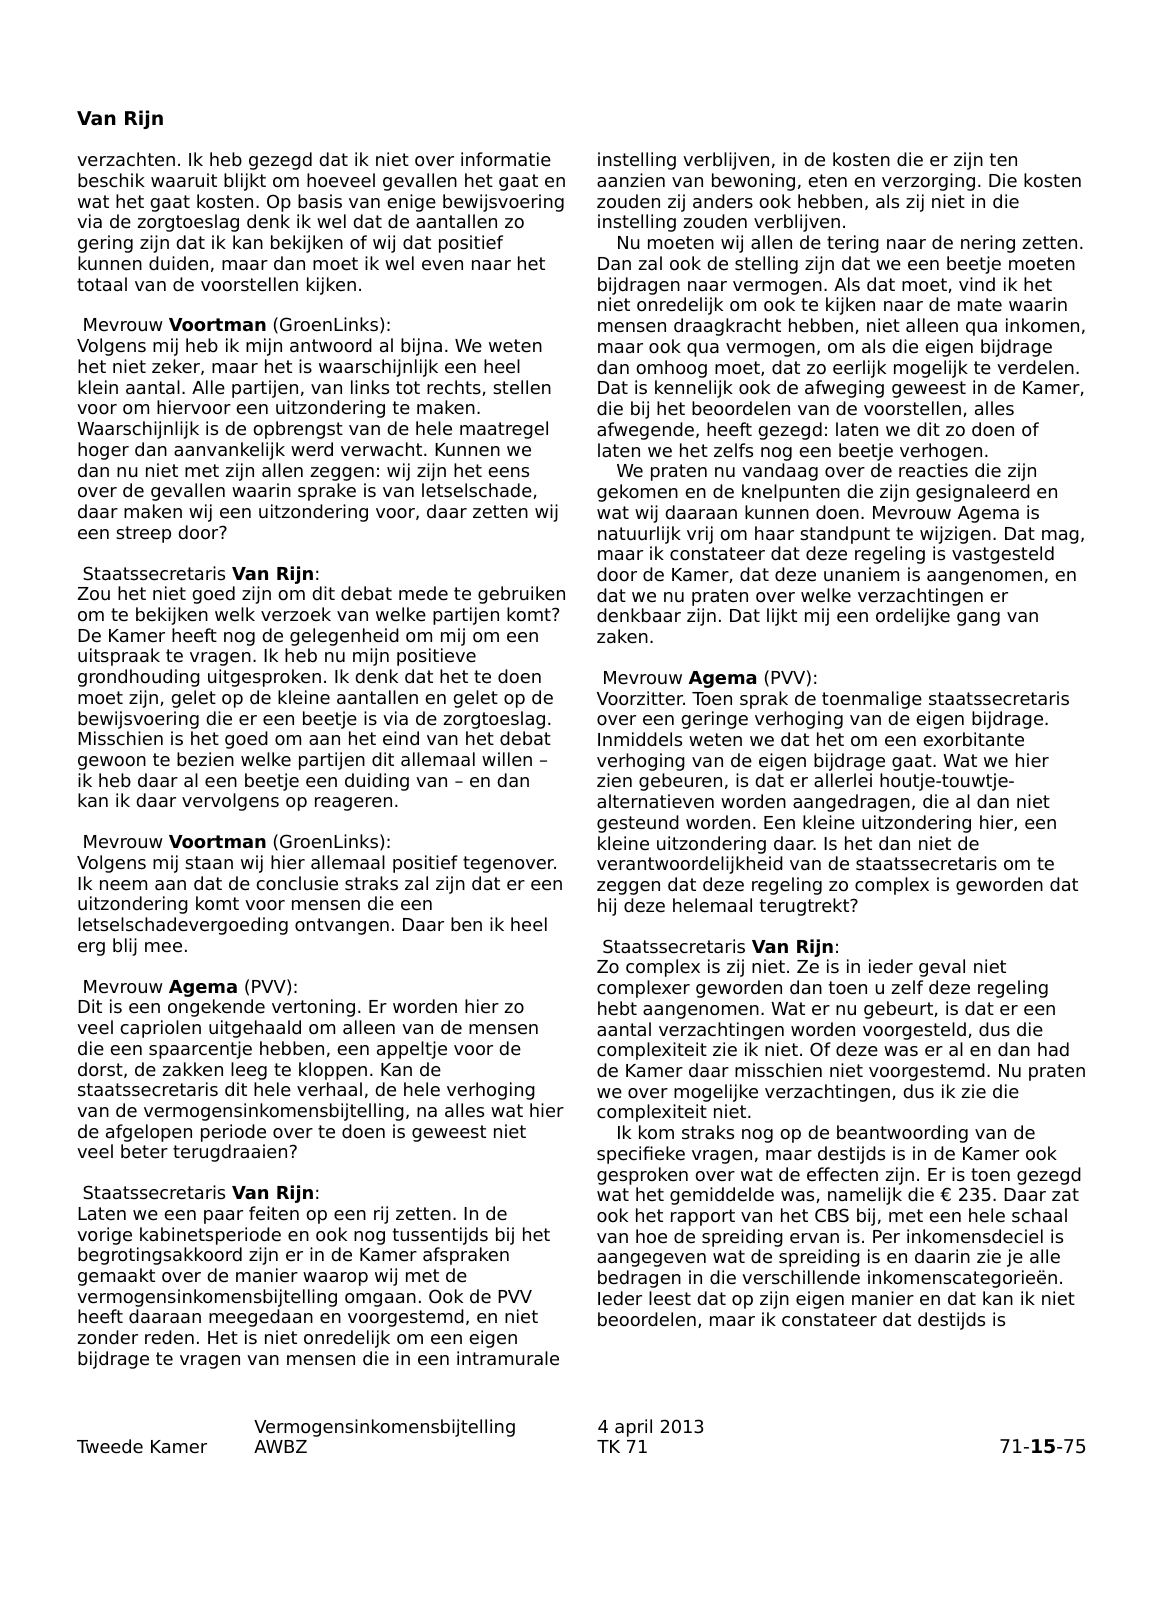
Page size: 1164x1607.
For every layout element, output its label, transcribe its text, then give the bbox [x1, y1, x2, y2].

text Staatssecretaris Van Rijn: [77, 563, 567, 584]
text We praten nu vandaag over de reacties die zijn gekomen en de knelpunten die zijn gesignaleerd en wat wij daaraan kunnen doen. Mevrouw Agema is natuurlijk vrij om haar standpunt te wijzigen. Dat mag, maar ik constateer dat deze regeling is vastgesteld door de Kamer, dat deze unaniem is aangenomen, en dat we nu praten over welke verzachtingen er denkbaar zijn. Dat lijkt mij een ordelijke gang van zaken. [596, 461, 1087, 648]
text Staatssecretaris Van Rijn: [596, 936, 1087, 957]
text Staatssecretaris Van Rijn: [77, 1183, 567, 1204]
text Mevrouw Agema (PVV): [596, 668, 1087, 688]
text Volgens mij staan wij hier allemaal positief tegenover. Ik neem aan dat de conclusie straks zal zijn dat er een uitzondering komt voor mensen die een letselschadevergoeding ontvangen. Daar ben ik heel erg blij mee. [77, 853, 567, 956]
text Ik kom straks nog op de beantwoording van de specifieke vragen, maar destijds is in de Kamer ook gesproken over wat de effecten zijn. Er is toen gezegd wat het gemiddelde was, namelijk die € 235. Daar zat ook het rapport van het CBS bij, met een hele schaal van hoe de spreiding ervan is. Per inkomensdeciel is aangegeven wat de spreiding is en daarin zie je alle bedragen in die verschillende inkomenscategorieën. Ieder leest dat op zijn eigen manier en dat kan ik niet beoordelen, maar ik constateer dat destijds is [596, 1123, 1087, 1330]
text Zo complex is zij niet. Ze is in ieder geval niet complexer geworden dan toen u zelf deze regeling hebt aangenomen. Wat er nu gebeurt, is dat er een aantal verzachtingen worden voorgesteld, dus die complexiteit zie ik niet. Of deze was er al en dan had de Kamer daar misschien niet voorgestemd. Nu praten we over mogelijke verzachtingen, dus ik zie die complexiteit niet. [596, 957, 1087, 1123]
text Dit is een ongekende vertoning. Er worden hier zo veel capriolen uitgehaald om alleen van de mensen die een spaarcentje hebben, een appeltje voor de dorst, de zakken leeg te kloppen. Kan de staatssecretaris dit hele verhaal, de hele verhoging van de vermogensinkomensbijtelling, na alles wat hier de afgelopen periode over te doen is geweest niet veel beter terugdraaien? [77, 997, 567, 1163]
text Nu moeten wij allen de tering naar de nering zetten. Dan zal ook de stelling zijn dat we een beetje moeten bijdragen naar vermogen. Als dat moet, vind ik het niet onredelijk om ook te kijken naar de mate waarin mensen draagkracht hebben, niet alleen qua inkomen, maar ook qua vermogen, om als die eigen bijdrage dan omhoog moet, dat zo eerlijk mogelijk te verdelen. Dat is kennelijk ook de afweging geweest in de Kamer, die bij het beoordelen van de voorstellen, alles afwegende, heeft gezegd: laten we dit zo doen of laten we het zelfs nog een beetje verhogen. [596, 233, 1087, 461]
text Mevrouw Voortman (GroenLinks): [77, 315, 567, 336]
text Voorzitter. Toen sprak de toenmalige staatssecretaris over een geringe verhoging van de eigen bijdrage. Inmiddels weten we dat het om een exorbitante verhoging van de eigen bijdrage gaat. Wat we hier zien gebeuren, is dat er allerlei houtje-touwtje-alternatieven worden aangedragen, die al dan niet gesteund worden. Een kleine uitzondering hier, een kleine uitzondering daar. Is het dan niet de verantwoordelijkheid van de staatssecretaris om te zeggen dat deze regeling zo complex is geworden dat hij deze helemaal terugtrekt? [596, 688, 1087, 916]
text Mevrouw Voortman (GroenLinks): [77, 832, 567, 853]
text Zou het niet goed zijn om dit debat mede te gebruiken om te bekijken welk verzoek van welke partijen komt? De Kamer heeft nog de gelegenheid om mij om een uitspraak te vragen. Ik heb nu mijn positieve grondhouding uitgesproken. Ik denk dat het te doen moet zijn, gelet op de kleine aantallen en gelet op de bewijsvoering die er een beetje is via de zorgtoeslag. Misschien is het goed om aan het eind van het debat gewoon te bezien welke partijen dit allemaal willen – ik heb daar al een beetje een duiding van – en dan kan ik daar vervolgens op reageren. [77, 584, 567, 812]
text verzachten. Ik heb gezegd dat ik niet over informatie beschik waaruit blijkt om hoeveel gevallen het gaat en wat het gaat kosten. Op basis van enige bewijsvoering via de zorgtoeslag denk ik wel dat de aantallen zo gering zijn dat ik kan bekijken of wij dat positief kunnen duiden, maar dan moet ik wel even naar het totaal van de voorstellen kijken. [77, 150, 567, 295]
text Volgens mij heb ik mijn antwoord al bijna. We weten het niet zeker, maar het is waarschijnlijk een heel klein aantal. Alle partijen, van links tot rechts, stellen voor om hiervoor een uitzondering te maken. Waarschijnlijk is de opbrengst van de hele maatregel hoger dan aanvankelijk werd verwacht. Kunnen we dan nu niet met zijn allen zeggen: wij zijn het eens over de gevallen waarin sprake is van letselschade, daar maken wij een uitzondering voor, daar zetten wij een streep door? [77, 336, 567, 543]
text Mevrouw Agema (PVV): [77, 976, 567, 997]
text instelling verblijven, in de kosten die er zijn ten aanzien van bewoning, eten en verzorging. Die kosten zouden zij anders ook hebben, als zij niet in die instelling zouden verblijven. [596, 150, 1087, 233]
text Laten we een paar feiten op een rij zetten. In de vorige kabinetsperiode en ook nog tussentijds bij het begrotingsakkoord zijn er in de Kamer afspraken gemaakt over de manier waarop wij met de vermogensinkomensbijtelling omgaan. Ook de PVV heeft daaraan meegedaan en voorgestemd, en niet zonder reden. Het is niet onredelijk om een eigen bijdrage te vragen van mensen die in een intramurale [77, 1204, 567, 1369]
